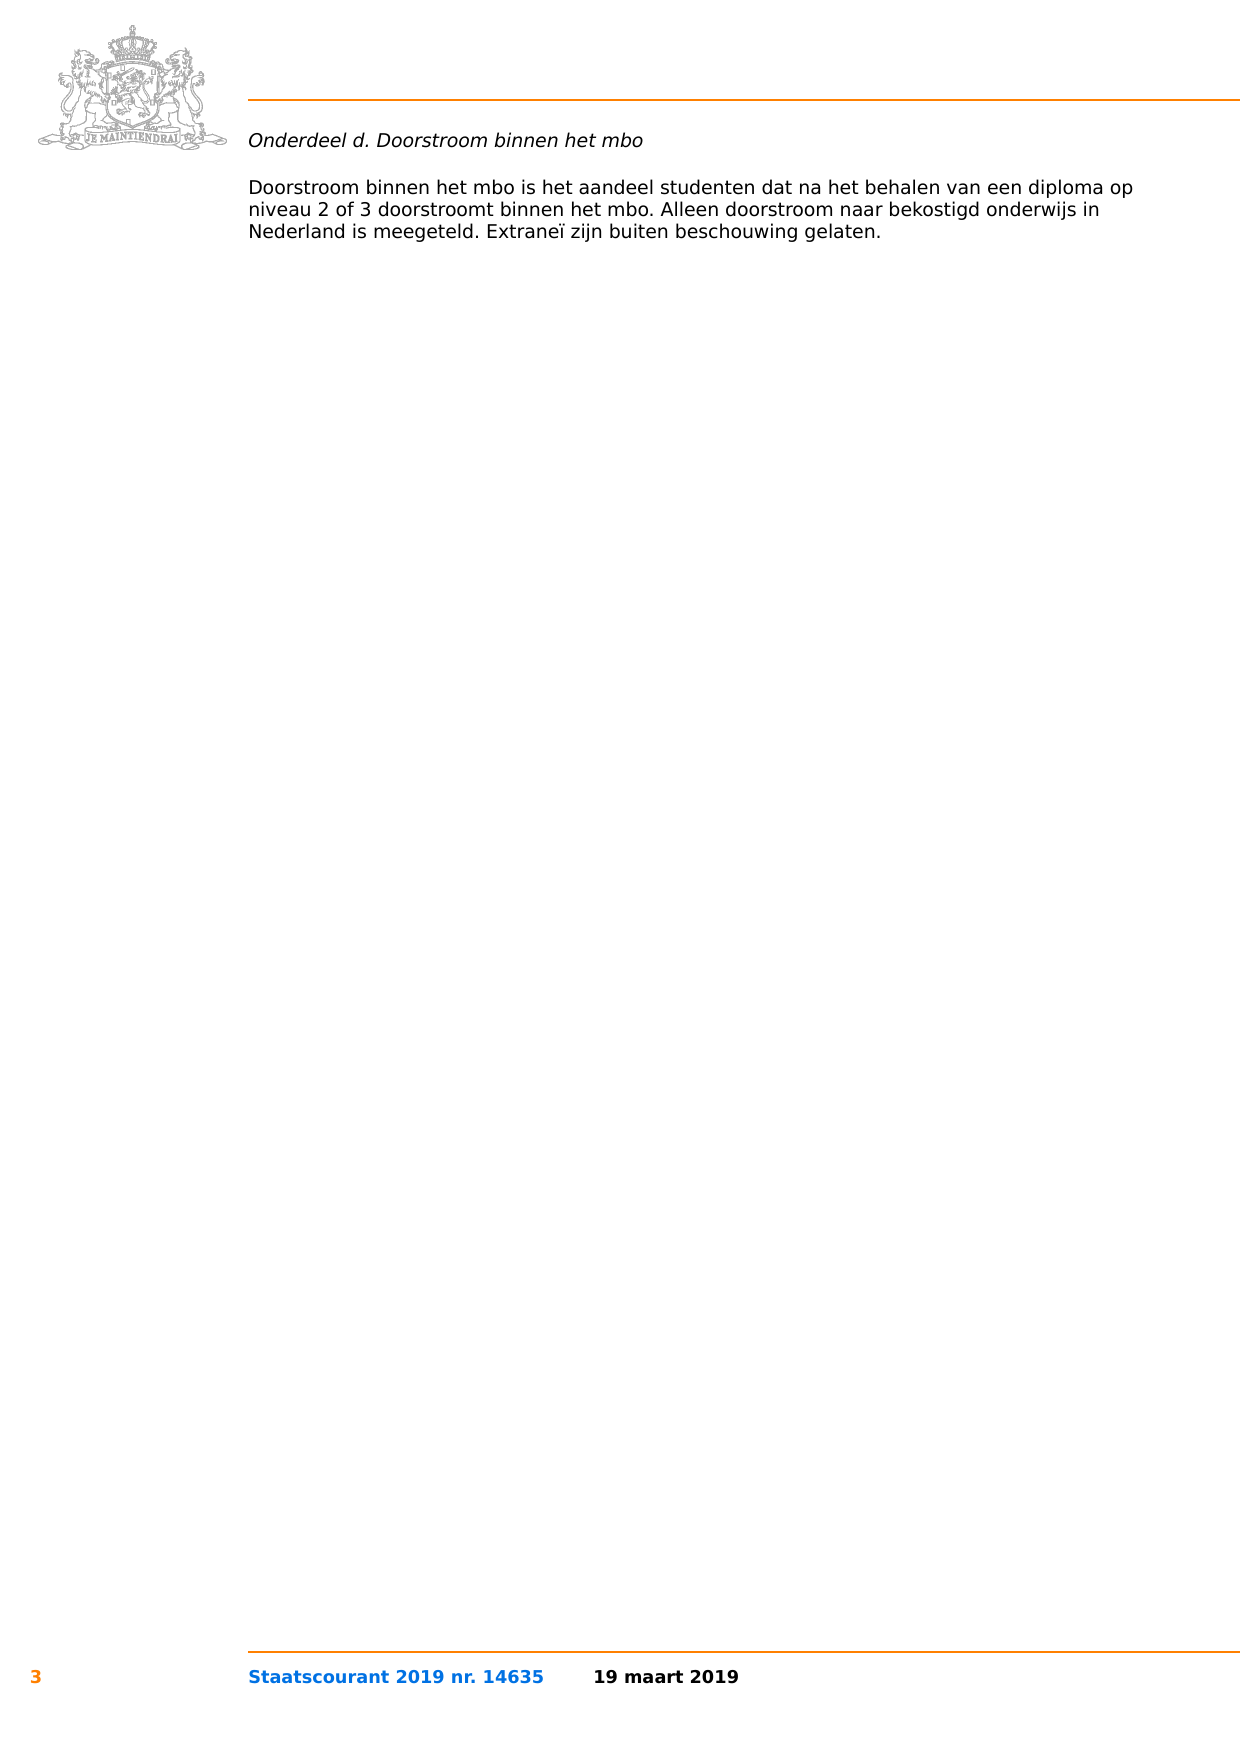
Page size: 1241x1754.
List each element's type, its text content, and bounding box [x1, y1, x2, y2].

subtitle Onderdeel d. Doorstroom binnen het mbo [248, 130, 1163, 152]
picture [38, 25, 227, 150]
text Doorstroom binnen het mbo is het aandeel studenten dat na het behalen van een diploma op niveau 2 of 3 doorstroomt binnen het mbo. Alleen doorstroom naar bekostigd onderwijs in Nederland is meegeteld. Extraneï zijn buiten beschouwing gelaten. [248, 177, 1163, 243]
